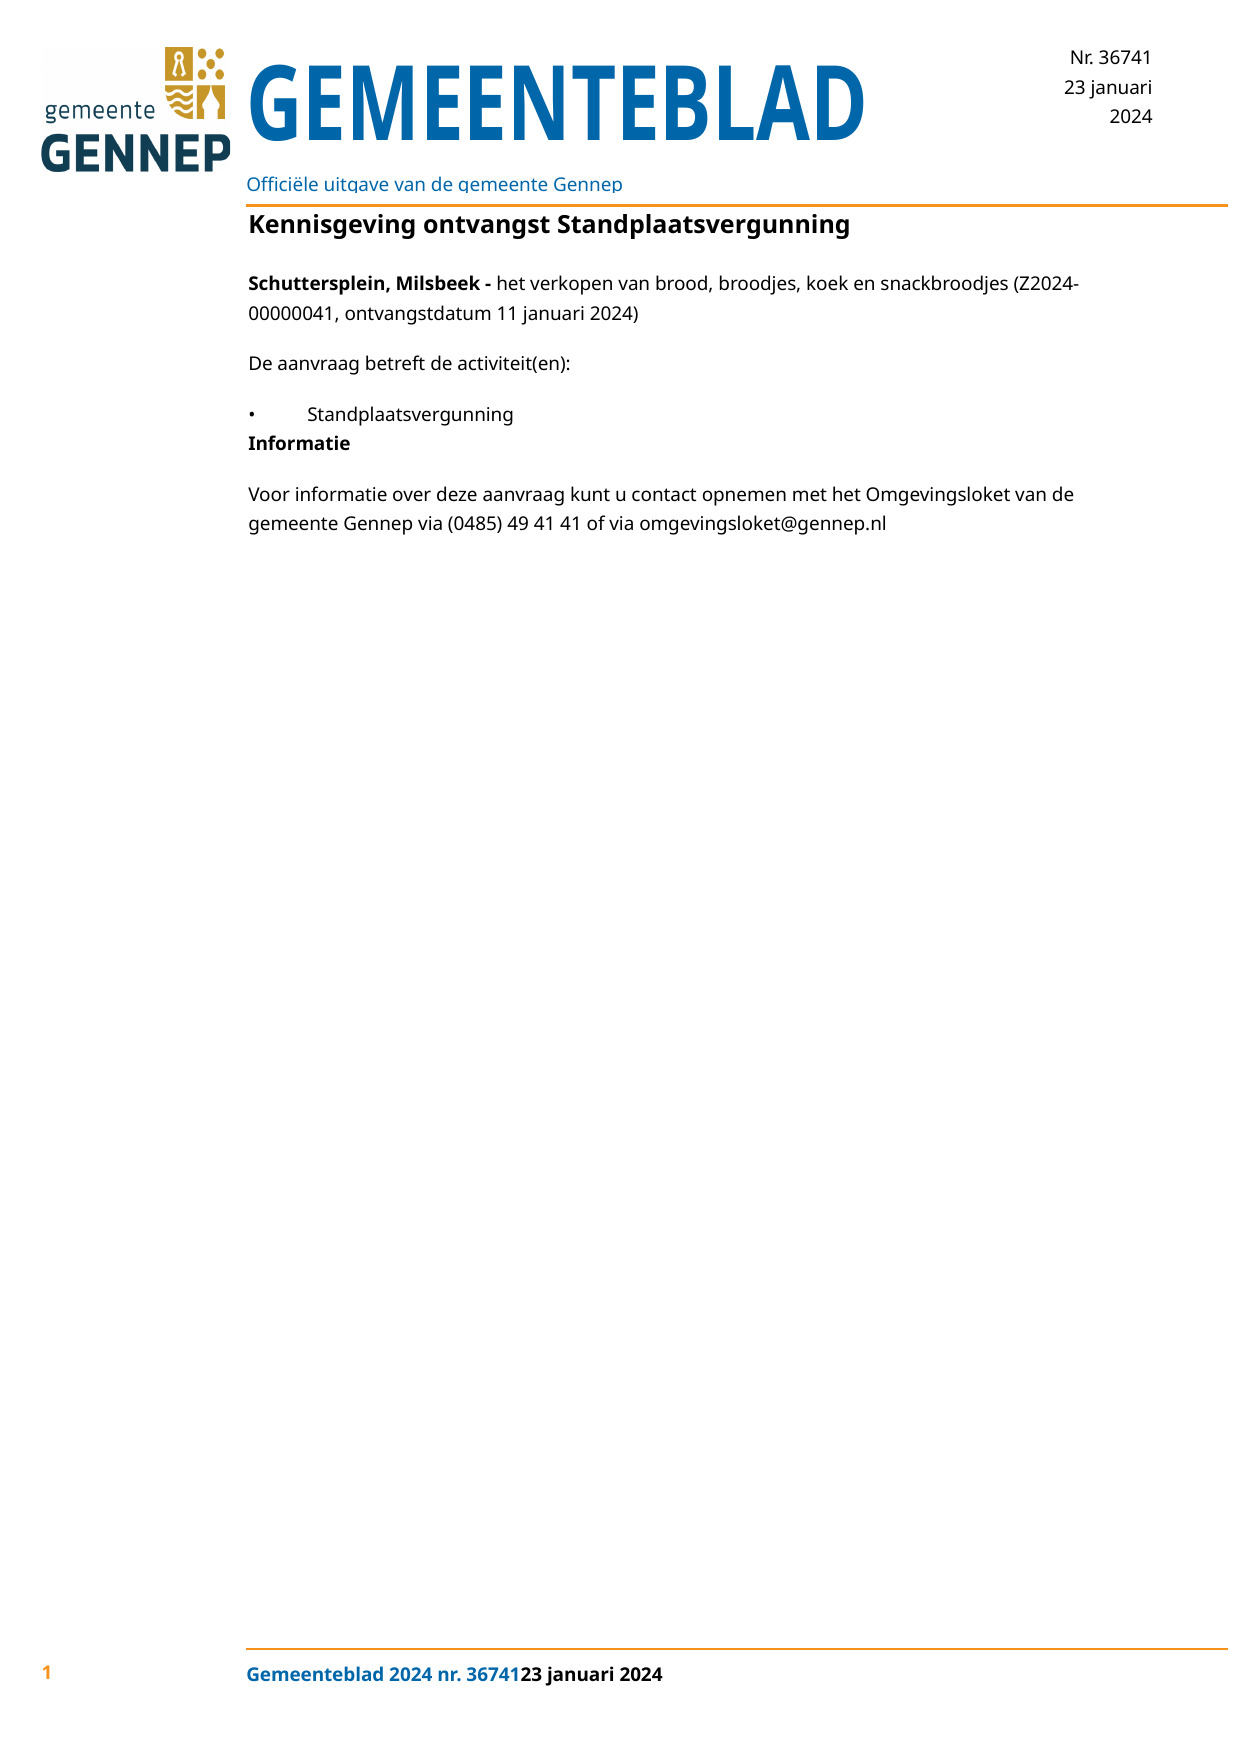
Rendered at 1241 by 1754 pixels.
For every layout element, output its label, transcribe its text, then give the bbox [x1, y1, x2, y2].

text Schuttersplein, Milsbeek - het verkopen van brood, broodjes, koek en snackbroodjes (Z2024-00000041, ontvangstdatum 11 januari 2024) [248, 270, 1152, 326]
list Standplaatsvergunning [248, 401, 1152, 426]
text Kennisgeving ontvangst Standplaatsvergunning [248, 207, 1152, 241]
text Informatie [248, 430, 1152, 456]
text De aanvraag betreft de activiteit(en): [248, 350, 1152, 376]
picture [41, 47, 231, 172]
text Voor informatie over deze aanvraag kunt u contact opnemen met het Omgevingsloket van de gemeente Gennep via (0485) 49 41 41 of via omgevingsloket@gennep.nl [248, 481, 1152, 536]
